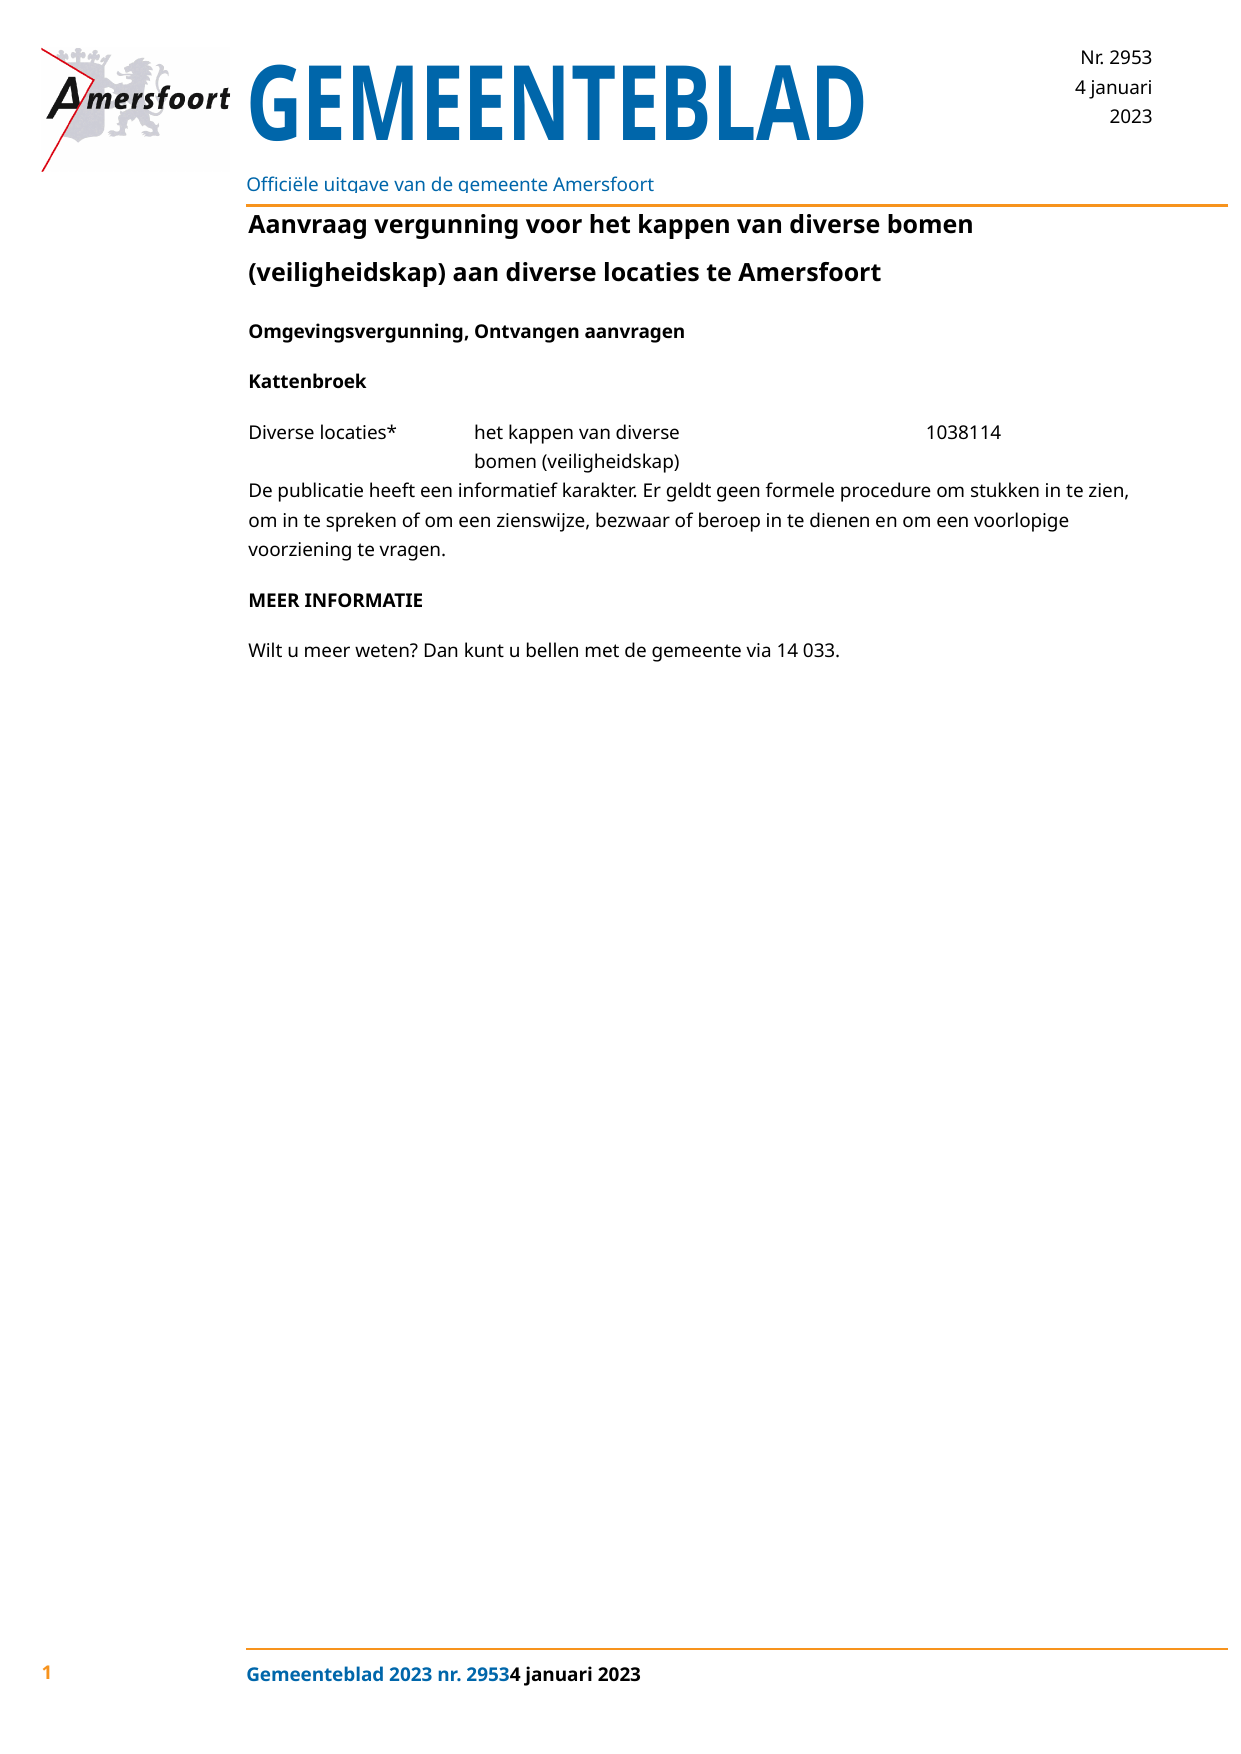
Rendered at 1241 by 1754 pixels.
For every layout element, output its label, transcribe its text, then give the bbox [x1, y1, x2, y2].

text Kattenbroek [248, 368, 1152, 394]
table_header het kappen van diverse bomen (veiligheidskap) [474, 419, 700, 474]
text Aanvraag vergunning voor het kappen van diverse bomen (veiligheidskap) aan diverse locaties te Amersfoort [248, 207, 1152, 288]
picture [41, 47, 231, 172]
text Omgevingsvergunning, Ontvangen aanvragen [248, 318, 1152, 344]
text De publicatie heeft een informatief karakter. Er geldt geen formele procedure om stukken in te zien, om in te spreken of om een zienswijze, bezwaar of beroep in te dienen en om een voorlopige voorziening te vragen. [248, 477, 1152, 562]
table_header Diverse locaties* [248, 419, 474, 474]
table_header 1038114 [926, 419, 1152, 474]
text Wilt u meer weten? Dan kunt u bellen met de gemeente via 14 033. [248, 637, 1152, 663]
text MEER INFORMATIE [248, 587, 1152, 613]
table_header [700, 419, 926, 474]
